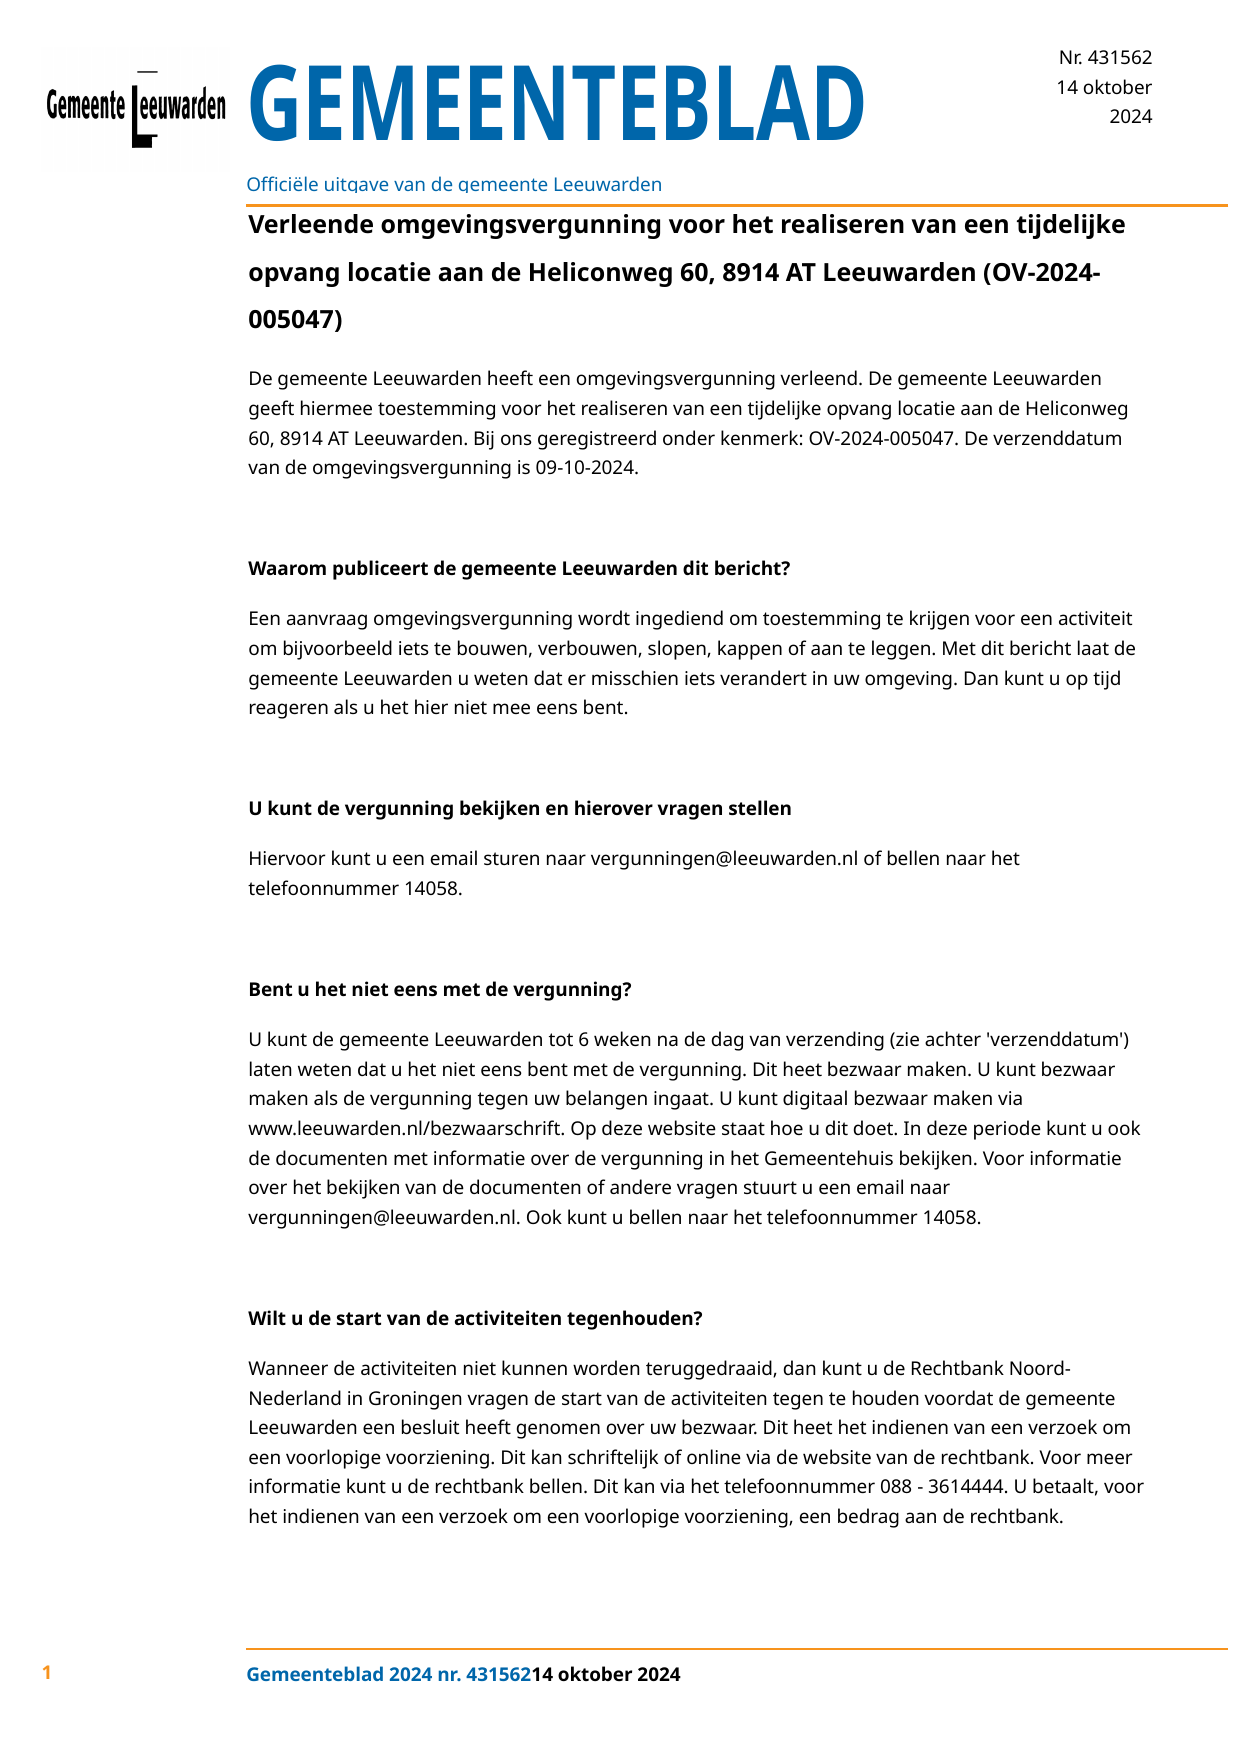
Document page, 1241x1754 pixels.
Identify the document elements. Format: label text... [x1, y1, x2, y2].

text U kunt de vergunning bekijken en hierover vragen stellen [248, 795, 1152, 821]
text De gemeente Leeuwarden heeft een omgevingsvergunning verleend. De gemeente Leeuwarden geeft hiermee toestemming voor het realiseren van een tijdelijke opvang locatie aan de Heliconweg 60, 8914 AT Leeuwarden. Bij ons geregistreerd onder kenmerk: OV-2024-005047. De verzenddatum van de omgevingsvergunning is 09-10-2024. [248, 366, 1152, 480]
text Hiervoor kunt u een email sturen naar vergunningen@leeuwarden.nl of bellen naar het telefoonnummer 14058. [248, 846, 1152, 901]
text Bent u het niet eens met de vergunning? [248, 976, 1152, 1002]
text U kunt de gemeente Leeuwarden tot 6 weken na de dag van verzending (zie achter 'verzenddatum') laten weten dat u het niet eens bent met de vergunning. Dit heet bezwaar maken. U kunt bezwaar maken als de vergunning tegen uw belangen ingaat. U kunt digitaal bezwaar maken via www.leeuwarden.nl/bezwaarschrift. Op deze website staat hoe u dit doet. In deze periode kunt u ook de documenten met informatie over de vergunning in het Gemeentehuis bekijken. Voor informatie over het bekijken van de documenten of andere vragen stuurt u een email naar vergunningen@leeuwarden.nl. Ook kunt u bellen naar het telefoonnummer 14058. [248, 1026, 1152, 1229]
text Waarom publiceert de gemeente Leeuwarden dit bericht? [248, 555, 1152, 581]
text Een aanvraag omgevingsvergunning wordt ingediend om toestemming te krijgen voor een activiteit om bijvoorbeeld iets te bouwen, verbouwen, slopen, kappen of aan te leggen. Met dit bericht laat de gemeente Leeuwarden u weten dat er misschien iets verandert in uw omgeving. Dan kunt u op tijd reageren als u het hier niet mee eens bent. [248, 606, 1152, 720]
text Wanneer de activiteiten niet kunnen worden teruggedraaid, dan kunt u de Rechtbank Noord-Nederland in Groningen vragen de start van de activiteiten tegen te houden voordat de gemeente Leeuwarden een besluit heeft genomen over uw bezwaar. Dit heet het indienen van een verzoek om een voorlopige voorziening. Dit kan schriftelijk of online via de website van de rechtbank. Voor meer informatie kunt u de rechtbank bellen. Dit kan via het telefoonnummer 088 - 3614444. U betaalt, voor het indienen van een verzoek om een voorlopige voorziening, een bedrag aan de rechtbank. [248, 1355, 1152, 1529]
picture [41, 47, 231, 172]
text Verleende omgevingsvergunning voor het realiseren van een tijdelijke opvang locatie aan de Heliconweg 60, 8914 AT Leeuwarden (OV-2024-005047) [248, 207, 1152, 336]
text Wilt u de start van de activiteiten tegenhouden? [248, 1305, 1152, 1330]
